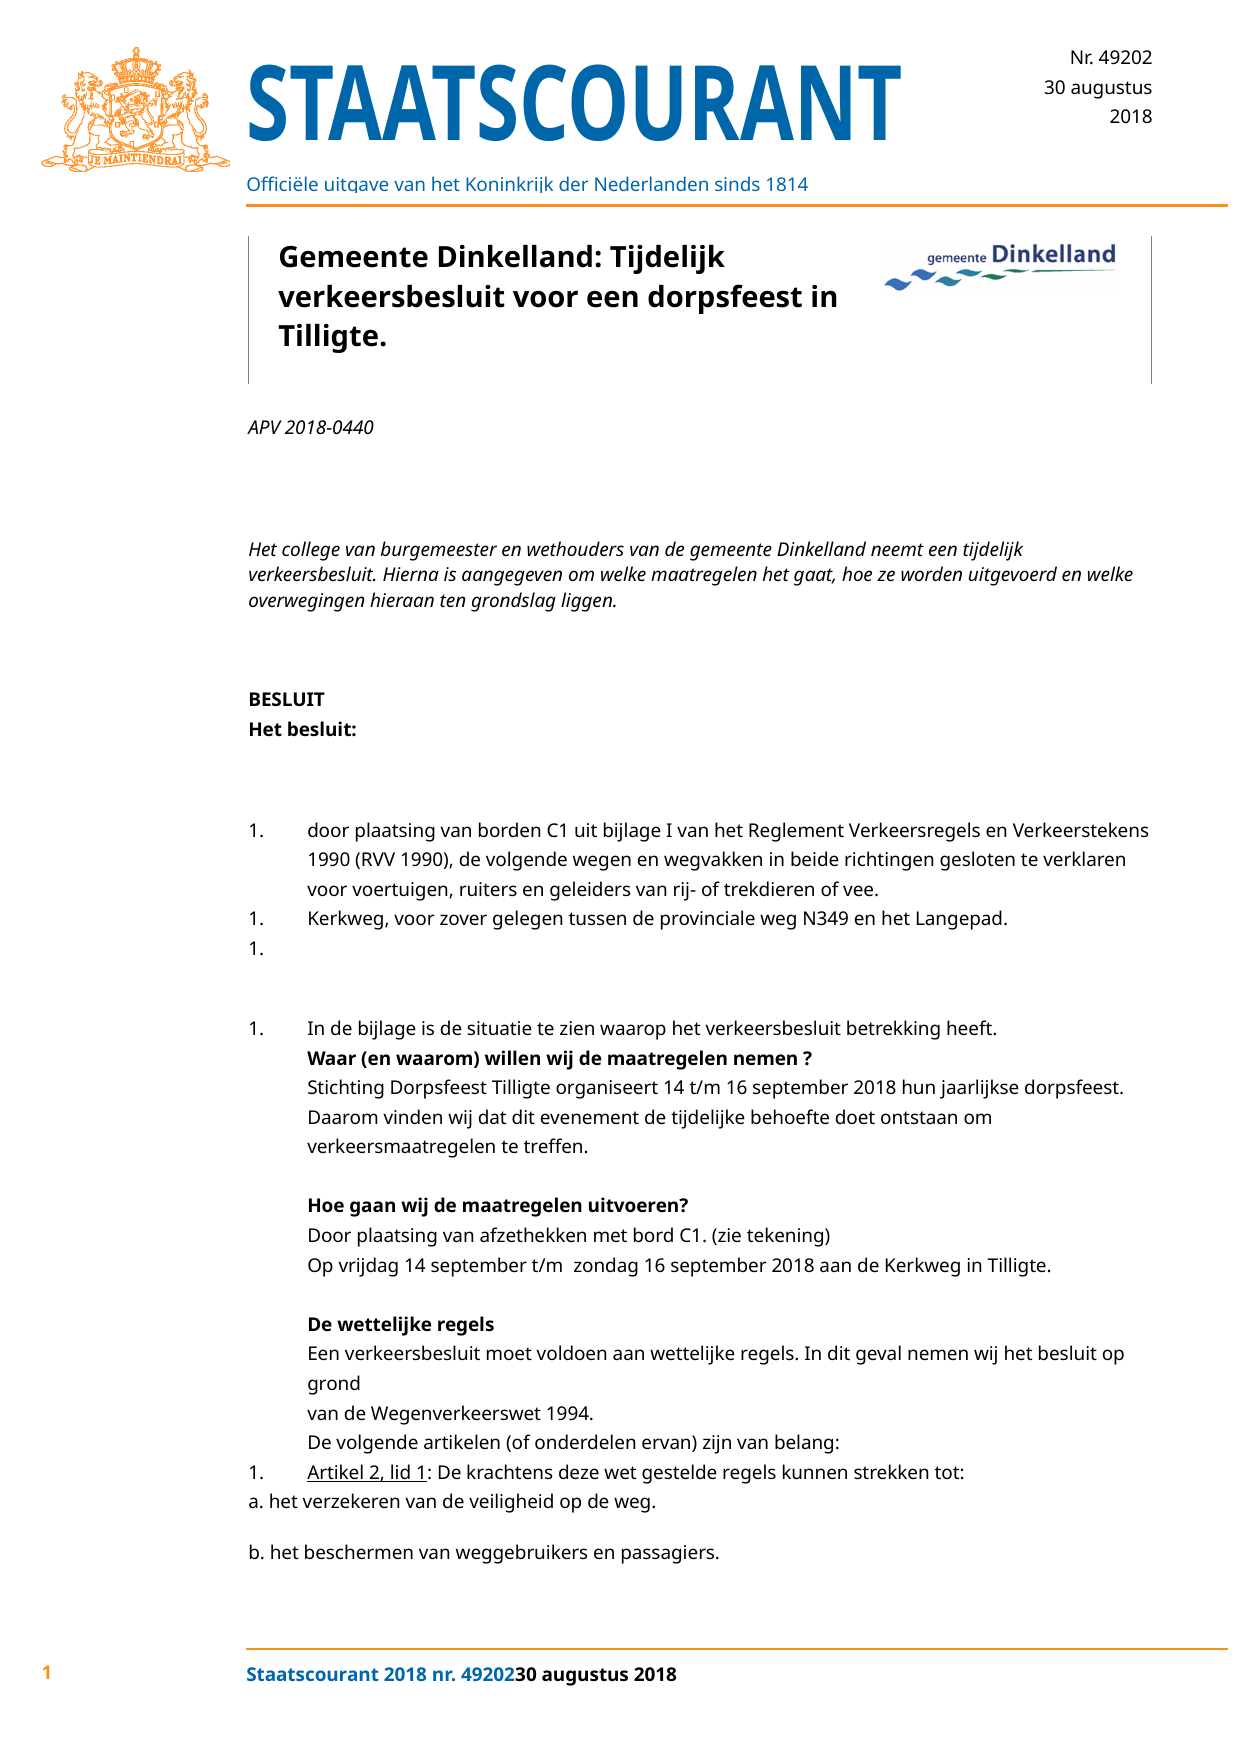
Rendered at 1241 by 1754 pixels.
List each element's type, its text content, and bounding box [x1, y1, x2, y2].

list Waar (en waarom) willen wij de maatregelen nemen ? [248, 1045, 1152, 1071]
list Door plaatsing van afzethekken met bord C1. (zie tekening) [248, 1222, 1152, 1248]
list door plaatsing van borden C1 uit bijlage I van het Reglement Verkeersregels en Verkeerstekens 1990 (RVV 1990), de volgende wegen en wegvakken in beide richtingen gesloten te verklaren voor voertuigen, ruiters en geleiders van rij- of trekdieren of vee. [248, 817, 1152, 902]
list In de bijlage is de situatie te zien waarop het verkeersbesluit betrekking heeft. [248, 1015, 1152, 1041]
list De volgende artikelen (of onderdelen ervan) zijn van belang: [248, 1429, 1152, 1455]
picture [882, 236, 1119, 296]
list De wettelijke regels [248, 1311, 1152, 1337]
text BESLUIT [248, 686, 1152, 712]
text Het besluit: [248, 716, 1152, 742]
list Stichting Dorpsfeest Tilligte organiseert 14 t/m 16 september 2018 hun jaarlijkse dorpsfeest. Daarom vinden wij dat dit evenement de tijdelijke behoefte doet ontstaan om verkeersmaatregelen te treffen. [248, 1074, 1152, 1159]
table_header Gemeente Dinkelland: Tijdelijk verkeersbesluit voor een dorpsfeest in Tilligte. [249, 236, 850, 384]
table_header [850, 236, 1151, 384]
list Op vrijdag 14 september t/m zondag 16 september 2018 aan de Kerkweg in Tilligte. [248, 1252, 1152, 1278]
text Het college van burgemeester en wethouders van de gemeente Dinkelland neemt een tijdelijk verkeersbesluit. Hierna is aangegeven om welke maatregelen het gaat, hoe ze worden uitgevoerd en welke overwegingen hieraan ten grondslag liggen. [248, 536, 1152, 613]
list Een verkeersbesluit moet voldoen aan wettelijke regels. In dit geval nemen wij het besluit op grond [248, 1341, 1152, 1396]
list Kerkweg, voor zover gelegen tussen de provinciale weg N349 en het Langepad. [248, 906, 1152, 931]
list Artikel 2, lid 1: De krachtens deze wet gestelde regels kunnen strekken tot: [248, 1459, 1152, 1485]
list van de Wegenverkeerswet 1994. [248, 1400, 1152, 1426]
text a. het verzekeren van de veiligheid op de weg. [248, 1488, 1152, 1514]
text APV 2018-0440 [248, 414, 1152, 440]
list Hoe gaan wij de maatregelen uitvoeren? [248, 1193, 1152, 1218]
text b. het beschermen van weggebruikers en passagiers. [248, 1539, 1152, 1565]
picture [41, 47, 231, 172]
